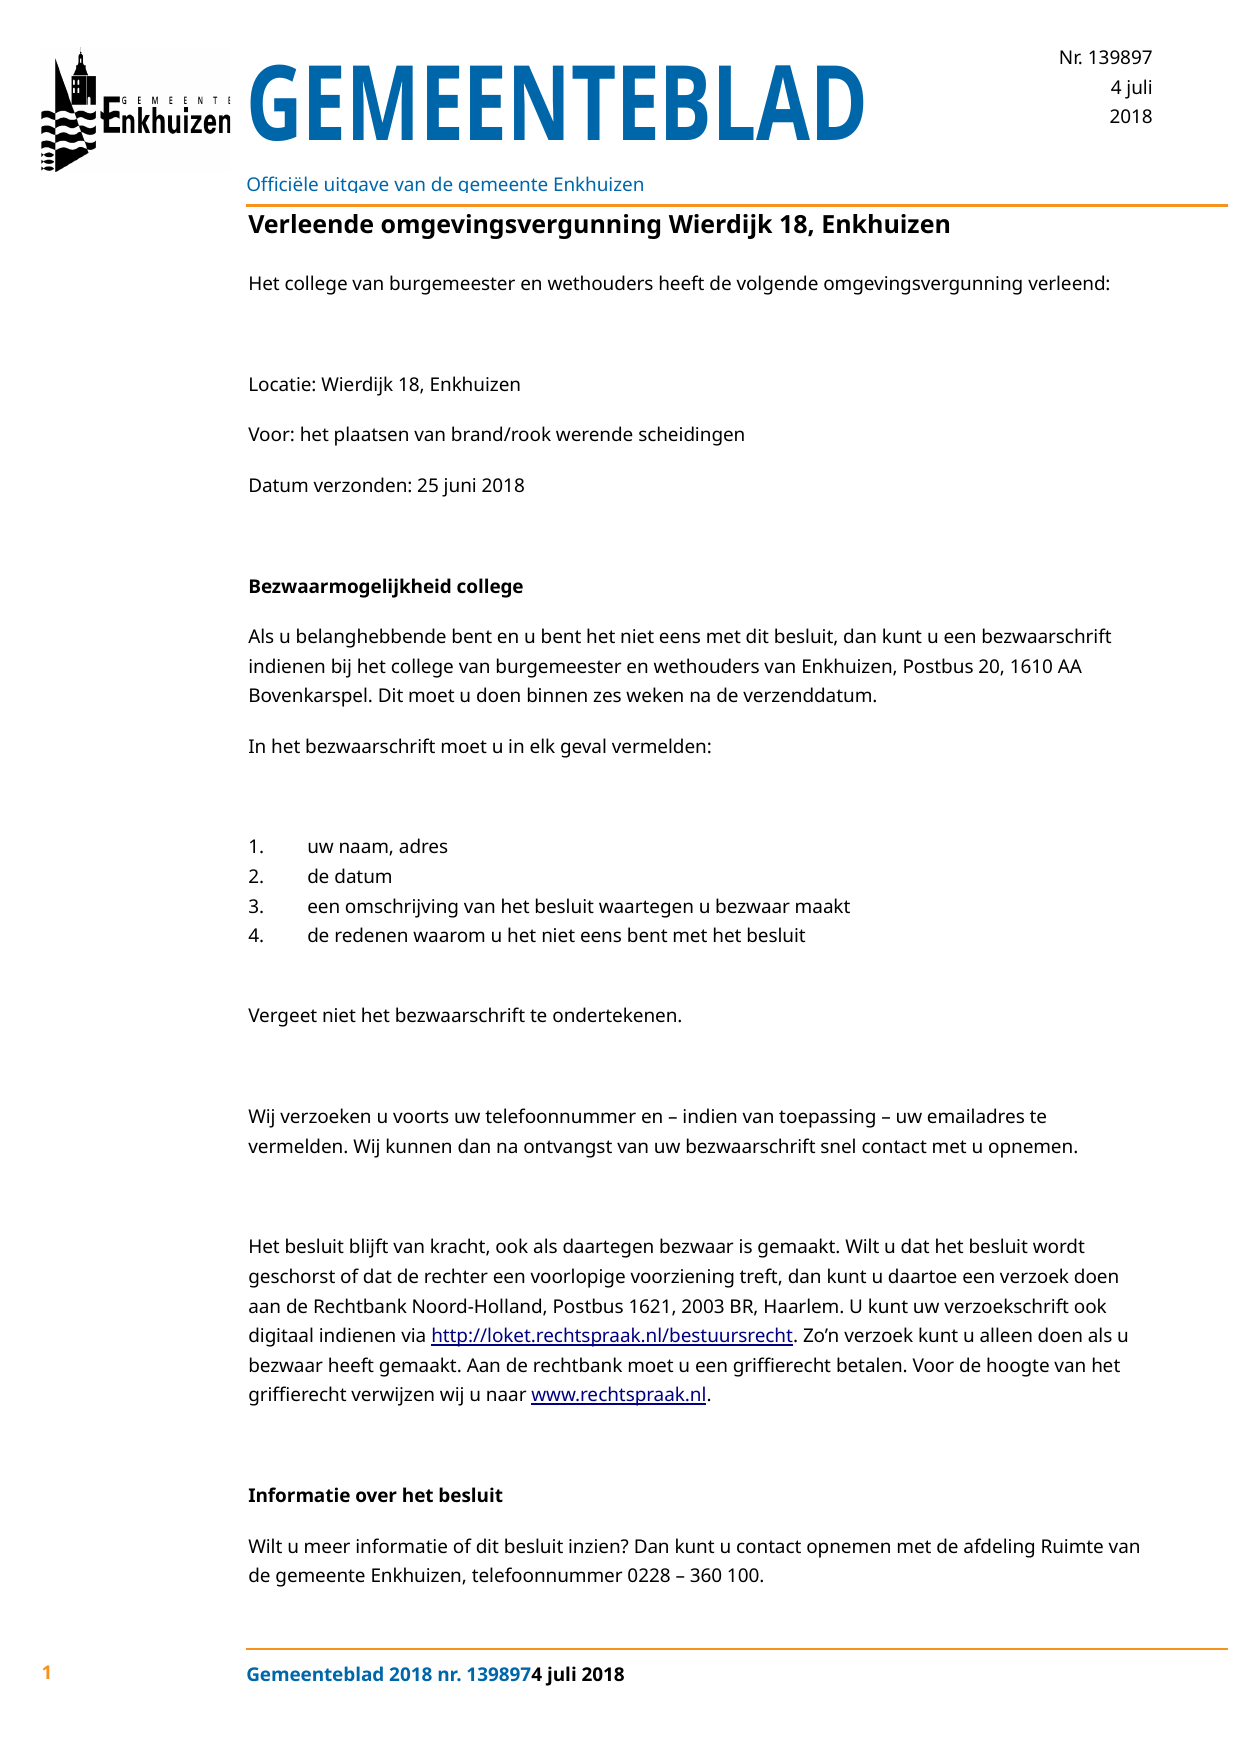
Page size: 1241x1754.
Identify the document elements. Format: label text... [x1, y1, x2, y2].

text Verleende omgevingsvergunning Wierdijk 18, Enkhuizen [248, 207, 1152, 241]
text Datum verzonden: 25 juni 2018 [248, 472, 1152, 498]
text Vergeet niet het bezwaarschrift te ondertekenen. [248, 1002, 1152, 1028]
text Voor: het plaatsen van brand/rook werende scheidingen [248, 422, 1152, 447]
text Wilt u meer informatie of dit besluit inzien? Dan kunt u contact opnemen met de afdeling Ruimte van de gemeente Enkhuizen, telefoonnummer 0228 – 360 100. [248, 1533, 1152, 1588]
text Bezwaarmogelijkheid college [248, 573, 1152, 598]
text Als u belanghebbende bent en u bent het niet eens met dit besluit, dan kunt u een bezwaarschrift indienen bij het college van burgemeester en wethouders van Enkhuizen, Postbus 20, 1610 AA Bovenkarspel. Dit moet u doen binnen zes weken na de verzenddatum. [248, 623, 1152, 708]
picture [41, 47, 231, 172]
text Locatie: Wierdijk 18, Enkhuizen [248, 371, 1152, 397]
text Informatie over het besluit [248, 1482, 1152, 1508]
list uw naam, adres [248, 834, 1152, 859]
text Wij verzoeken u voorts uw telefoonnummer en – indien van toepassing – uw emailadres te vermelden. Wij kunnen dan na ontvangst van uw bezwaarschrift snel contact met u opnemen. [248, 1103, 1152, 1158]
list de redenen waarom u het niet eens bent met het besluit [248, 922, 1152, 948]
list de datum [248, 863, 1152, 889]
text Het college van burgemeester en wethouders heeft de volgende omgevingsvergunning verleend: [248, 270, 1152, 296]
list een omschrijving van het besluit waartegen u bezwaar maakt [248, 893, 1152, 918]
text Het besluit blijft van kracht, ook als daartegen bezwaar is gemaakt. Wilt u dat het besluit wordt geschorst of dat de rechter een voorlopige voorziening treft, dan kunt u daartoe een verzoek doen aan de Rechtbank Noord-Holland, Postbus 1621, 2003 BR, Haarlem. U kunt uw verzoekschrift ook digitaal indienen via http://loket.rechtspraak.nl/bestuursrecht. Zo’n verzoek kunt u alleen doen als u bezwaar heeft gemaakt. Aan de rechtbank moet u een griffierecht betalen. Voor de hoogte van het griffierecht verwijzen wij u naar www.rechtspraak.nl. [248, 1234, 1152, 1407]
text In het bezwaarschrift moet u in elk geval vermelden: [248, 733, 1152, 758]
